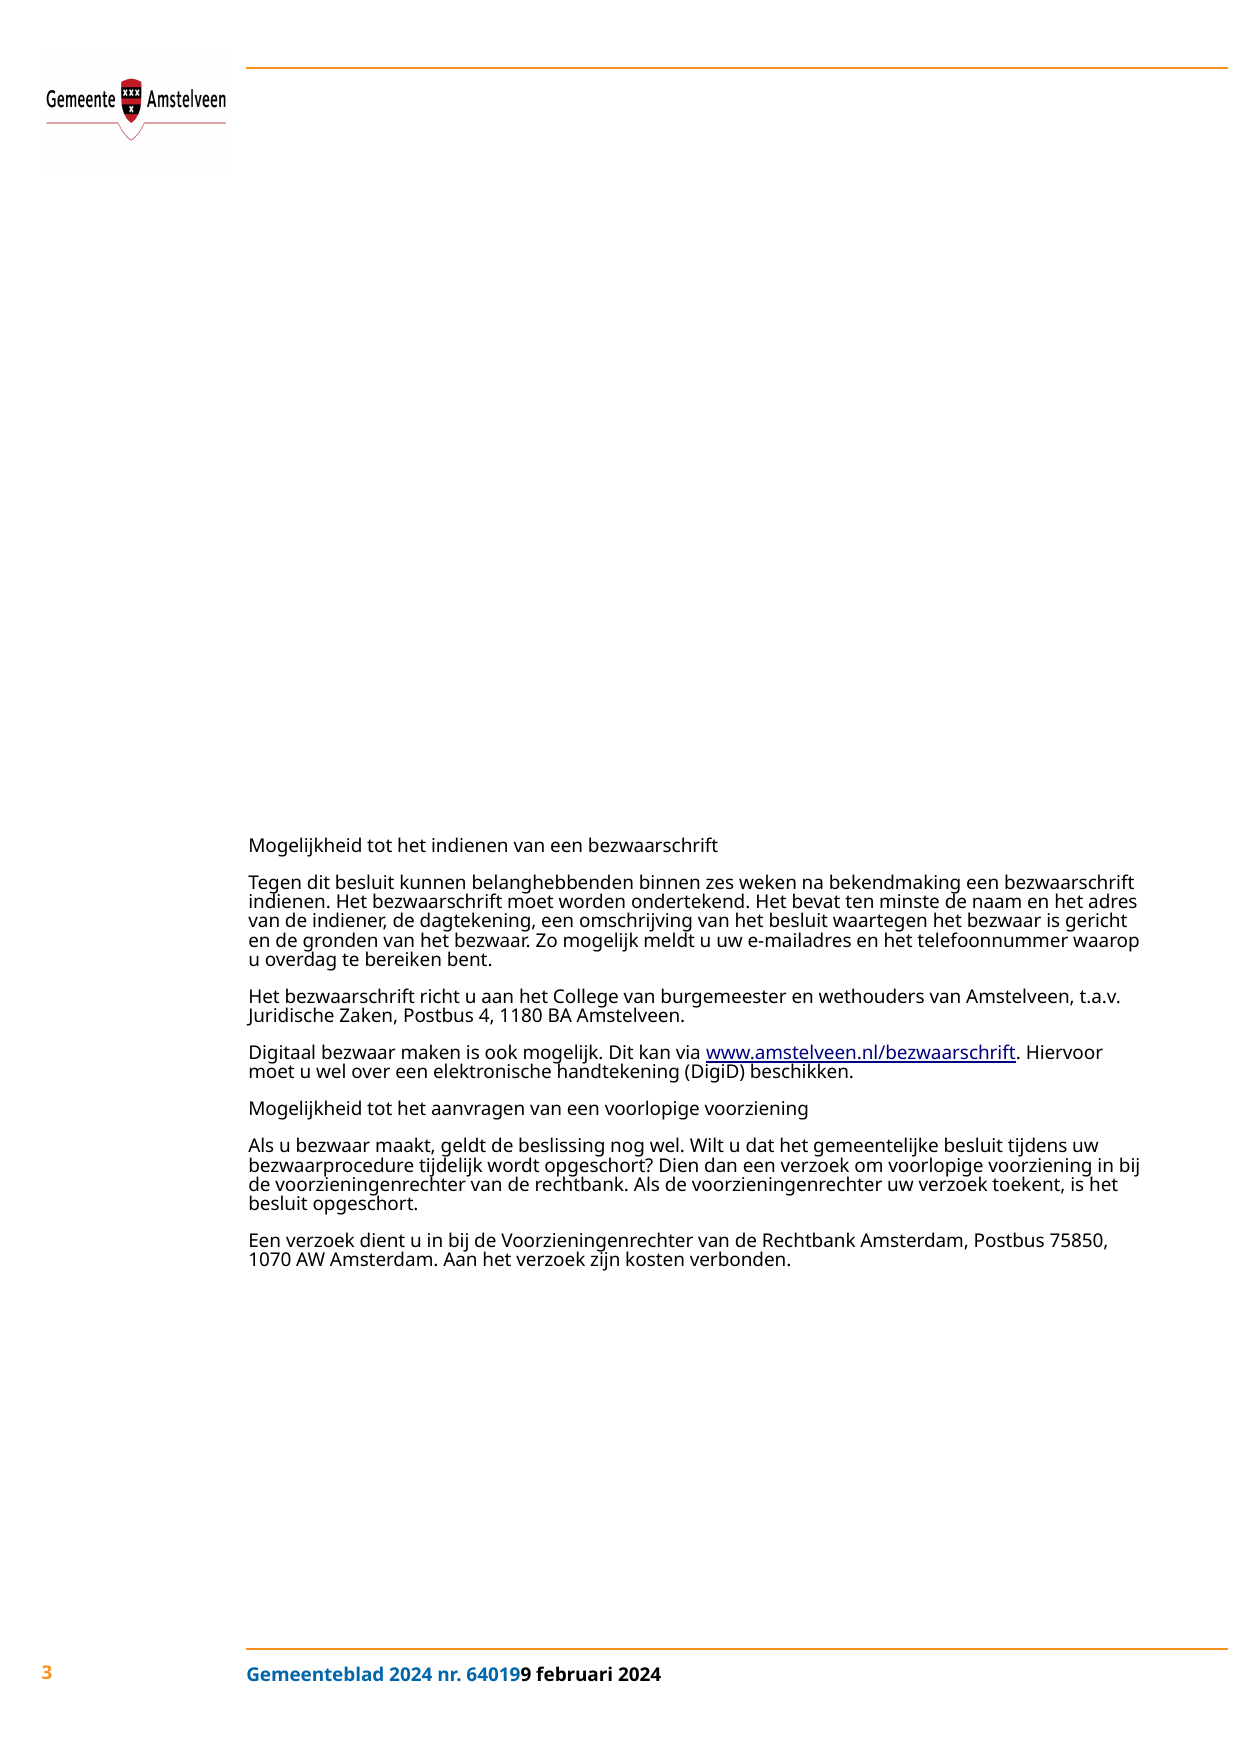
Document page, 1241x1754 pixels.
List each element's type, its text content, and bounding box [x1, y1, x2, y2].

text Digitaal bezwaar maken is ook mogelijk. Dit kan via www.amstelveen.nl/bezwaarschrift. Hiervoor moet u wel over een elektronische handtekening (DigiD) beschikken. [248, 1044, 1152, 1083]
text Het bezwaarschrift richt u aan het College van burgemeester en wethouders van Amstelveen, t.a.v. Juridische Zaken, Postbus 4, 1180 BA Amstelveen. [248, 988, 1152, 1026]
text Een verzoek dient u in bij de Voorzieningenrechter van de Rechtbank Amsterdam, Postbus 75850, 1070 AW Amsterdam. Aan het verzoek zijn kosten verbonden. [248, 1232, 1152, 1271]
picture [41, 47, 231, 172]
text Als u bezwaar maakt, geldt de beslissing nog wel. Wilt u dat het gemeentelijke besluit tijdens uw bezwaarprocedure tijdelijk wordt opgeschort? Dien dan een verzoek om voorlopige voorziening in bij de voorzieningenrechter van de rechtbank. Als de voorzieningenrechter uw verzoek toekent, is het besluit opgeschort. [248, 1137, 1152, 1214]
text Mogelijkheid tot het aanvragen van een voorlopige voorziening [248, 1100, 1152, 1119]
text Tegen dit besluit kunnen belanghebbenden binnen zes weken na bekendmaking een bezwaarschrift indienen. Het bezwaarschrift moet worden ondertekend. Het bevat ten minste de naam en het adres van de indiener, de dagtekening, een omschrijving van het besluit waartegen het bezwaar is gericht en de gronden van het bezwaar. Zo mogelijk meldt u uw e-mailadres en het telefoonnummer waarop u overdag te bereiken bent. [248, 874, 1152, 970]
text Mogelijkheid tot het indienen van een bezwaarschrift [248, 837, 1152, 856]
